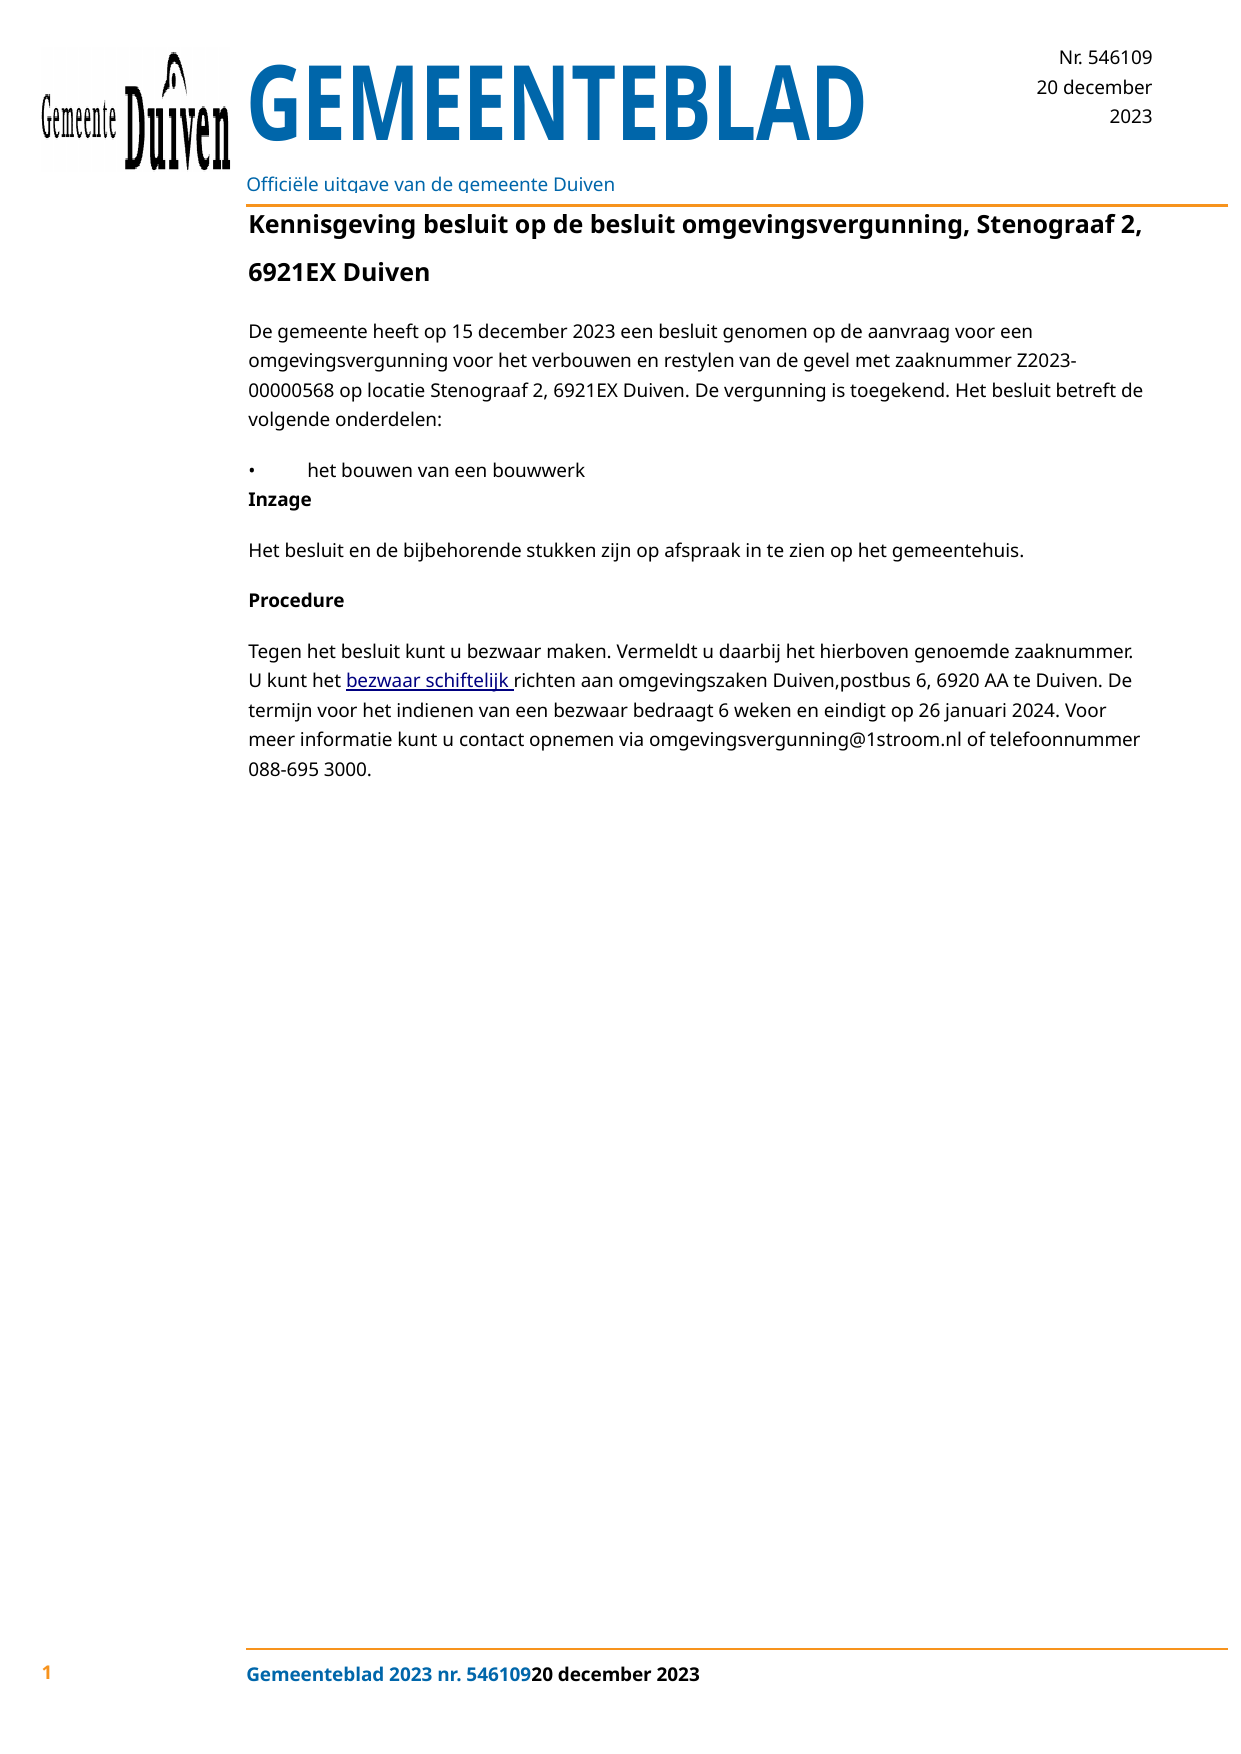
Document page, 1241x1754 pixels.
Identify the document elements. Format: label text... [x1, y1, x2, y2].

picture [41, 47, 231, 172]
text Inzage [248, 487, 1152, 512]
text De gemeente heeft op 15 december 2023 een besluit genomen op de aanvraag voor een omgevingsvergunning voor het verbouwen en restylen van de gevel met zaaknummer Z2023-00000568 op locatie Stenograaf 2, 6921EX Duiven. De vergunning is toegekend. Het besluit betreft de volgende onderdelen: [248, 318, 1152, 432]
text Het besluit en de bijbehorende stukken zijn op afspraak in te zien op het gemeentehuis. [248, 537, 1152, 563]
list het bouwen van een bouwwerk [248, 457, 1152, 483]
text Kennisgeving besluit op de besluit omgevingsvergunning, Stenograaf 2, 6921EX Duiven [248, 207, 1152, 288]
text Tegen het besluit kunt u bezwaar maken. Vermeldt u daarbij het hierboven genoemde zaaknummer. U kunt het bezwaar schiftelijk richten aan omgevingszaken Duiven,postbus 6, 6920 AA te Duiven. De termijn voor het indienen van een bezwaar bedraagt 6 weken en eindigt op 26 januari 2024. Voor meer informatie kunt u contact opnemen via omgevingsvergunning@1stroom.nl of telefoonnummer 088-695 3000. [248, 638, 1152, 782]
text Procedure [248, 587, 1152, 613]
